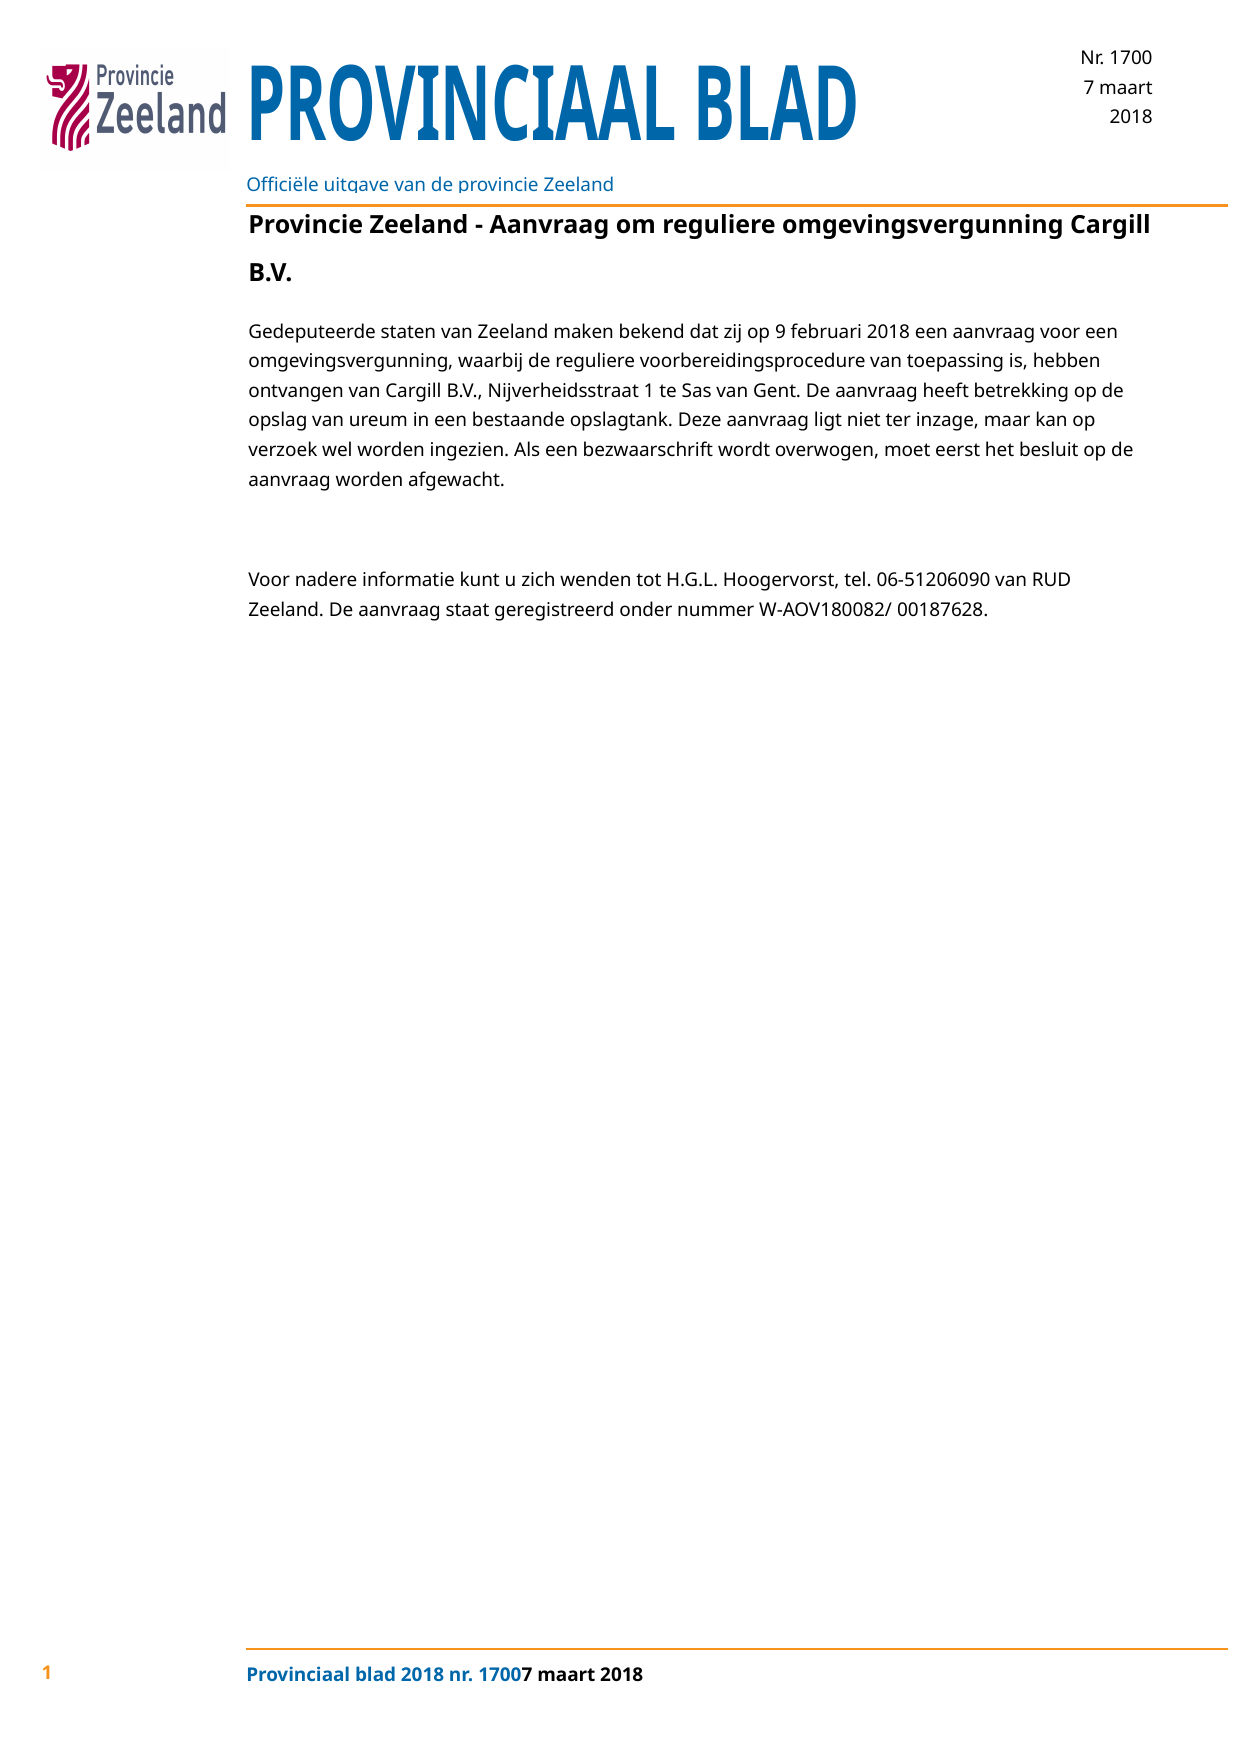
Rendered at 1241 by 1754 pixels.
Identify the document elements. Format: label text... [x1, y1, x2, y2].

picture [41, 47, 231, 172]
text Provincie Zeeland - Aanvraag om reguliere omgevingsvergunning Cargill B.V. [248, 207, 1152, 288]
text Gedeputeerde staten van Zeeland maken bekend dat zij op 9 februari 2018 een aanvraag voor een omgevingsvergunning, waarbij de reguliere voorbereidingsprocedure van toepassing is, hebben ontvangen van Cargill B.V., Nijverheidsstraat 1 te Sas van Gent. De aanvraag heeft betrekking op de opslag van ureum in een bestaande opslagtank. Deze aanvraag ligt niet ter inzage, maar kan op verzoek wel worden ingezien. Als een bezwaarschrift wordt overwogen, moet eerst het besluit op de aanvraag worden afgewacht. [248, 318, 1152, 492]
text Voor nadere informatie kunt u zich wenden tot H.G.L. Hoogervorst, tel. 06-51206090 van RUD Zeeland. De aanvraag staat geregistreerd onder nummer W-AOV180082/ 00187628. [248, 567, 1152, 622]
